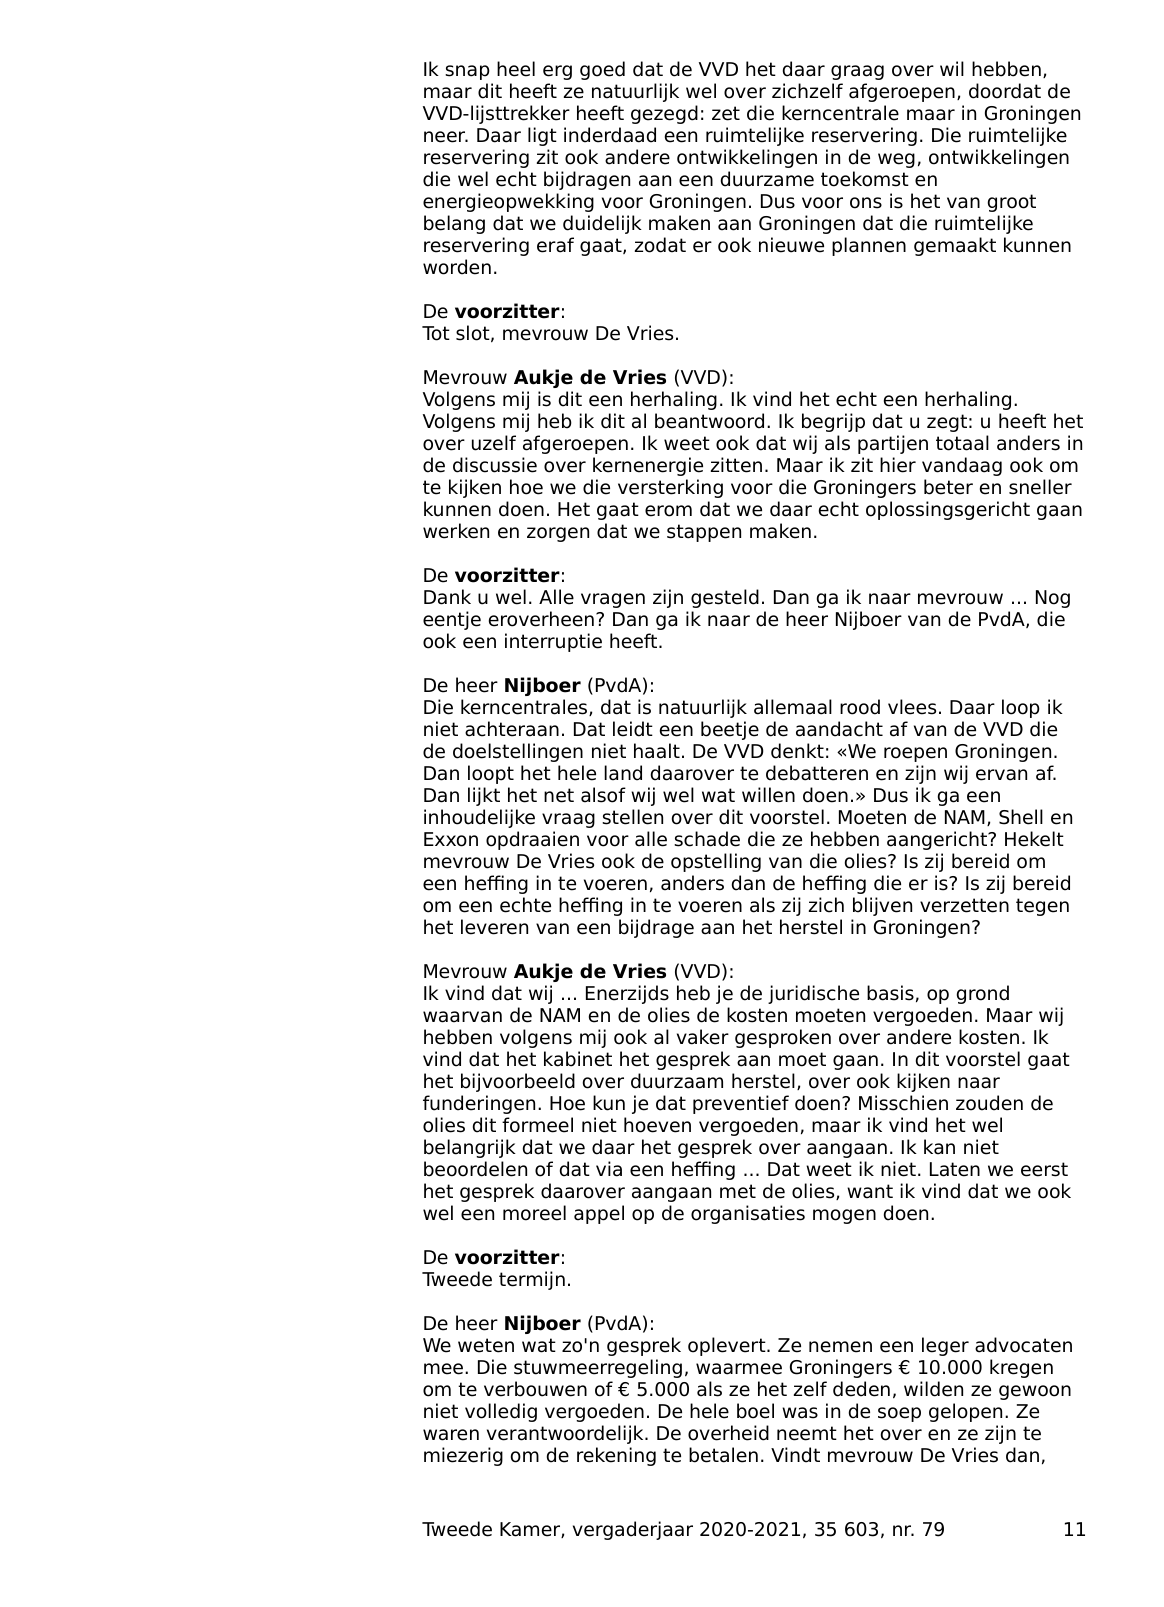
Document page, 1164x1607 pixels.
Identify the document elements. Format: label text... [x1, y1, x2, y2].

text De voorzitter: [422, 565, 1087, 587]
text De voorzitter: [422, 1247, 1087, 1269]
text Ik snap heel erg goed dat de VVD het daar graag over wil hebben, maar dit heeft ze natuurlijk wel over zichzelf afgeroepen, doordat de VVD-lijsttrekker heeft gezegd: zet die kerncentrale maar in Groningen neer. Daar ligt inderdaad een ruimtelijke reservering. Die ruimtelijke reservering zit ook andere ontwikkelingen in de weg, ontwikkelingen die wel echt bijdragen aan een duurzame toekomst en energieopwekking voor Groningen. Dus voor ons is het van groot belang dat we duidelijk maken aan Groningen dat die ruimtelijke reservering eraf gaat, zodat er ook nieuwe plannen gemaakt kunnen worden. [422, 59, 1087, 279]
text Die kerncentrales, dat is natuurlijk allemaal rood vlees. Daar loop ik niet achteraan. Dat leidt een beetje de aandacht af van de VVD die de doelstellingen niet haalt. De VVD denkt: «We roepen Groningen. Dan loopt het hele land daarover te debatteren en zijn wij ervan af. Dan lijkt het net alsof wij wel wat willen doen.» Dus ik ga een inhoudelijke vraag stellen over dit voorstel. Moeten de NAM, Shell en Exxon opdraaien voor alle schade die ze hebben aangericht? Hekelt mevrouw De Vries ook de opstelling van die olies? Is zij bereid om een heffing in te voeren, anders dan de heffing die er is? Is zij bereid om een echte heffing in te voeren als zij zich blijven verzetten tegen het leveren van een bijdrage aan het herstel in Groningen? [422, 697, 1087, 939]
text Mevrouw Aukje de Vries (VVD): [422, 961, 1087, 983]
text De voorzitter: [422, 301, 1087, 323]
text Tweede termijn. [422, 1269, 1087, 1291]
text Tot slot, mevrouw De Vries. [422, 323, 1087, 345]
text Ik vind dat wij ... Enerzijds heb je de juridische basis, op grond waarvan de NAM en de olies de kosten moeten vergoeden. Maar wij hebben volgens mij ook al vaker gesproken over andere kosten. Ik vind dat het kabinet het gesprek aan moet gaan. In dit voorstel gaat het bijvoorbeeld over duurzaam herstel, over ook kijken naar funderingen. Hoe kun je dat preventief doen? Misschien zouden de olies dit formeel niet hoeven vergoeden, maar ik vind het wel belangrijk dat we daar het gesprek over aangaan. Ik kan niet beoordelen of dat via een heffing ... Dat weet ik niet. Laten we eerst het gesprek daarover aangaan met de olies, want ik vind dat we ook wel een moreel appel op de organisaties mogen doen. [422, 983, 1087, 1225]
text We weten wat zo'n gesprek oplevert. Ze nemen een leger advocaten mee. Die stuwmeerregeling, waarmee Groningers € 10.000 kregen om te verbouwen of € 5.000 als ze het zelf deden, wilden ze gewoon niet volledig vergoeden. De hele boel was in de soep gelopen. Ze waren verantwoordelijk. De overheid neemt het over en ze zijn te miezerig om de rekening te betalen. Vindt mevrouw De Vries dan, [422, 1335, 1087, 1467]
text De heer Nijboer (PvdA): [422, 675, 1087, 697]
text De heer Nijboer (PvdA): [422, 1313, 1087, 1335]
text Dank u wel. Alle vragen zijn gesteld. Dan ga ik naar mevrouw ... Nog eentje eroverheen? Dan ga ik naar de heer Nijboer van de PvdA, die ook een interruptie heeft. [422, 587, 1087, 653]
text Volgens mij is dit een herhaling. Ik vind het echt een herhaling. Volgens mij heb ik dit al beantwoord. Ik begrijp dat u zegt: u heeft het over uzelf afgeroepen. Ik weet ook dat wij als partijen totaal anders in de discussie over kernenergie zitten. Maar ik zit hier vandaag ook om te kijken hoe we die versterking voor die Groningers beter en sneller kunnen doen. Het gaat erom dat we daar echt oplossingsgericht gaan werken en zorgen dat we stappen maken. [422, 389, 1087, 543]
text Mevrouw Aukje de Vries (VVD): [422, 367, 1087, 389]
